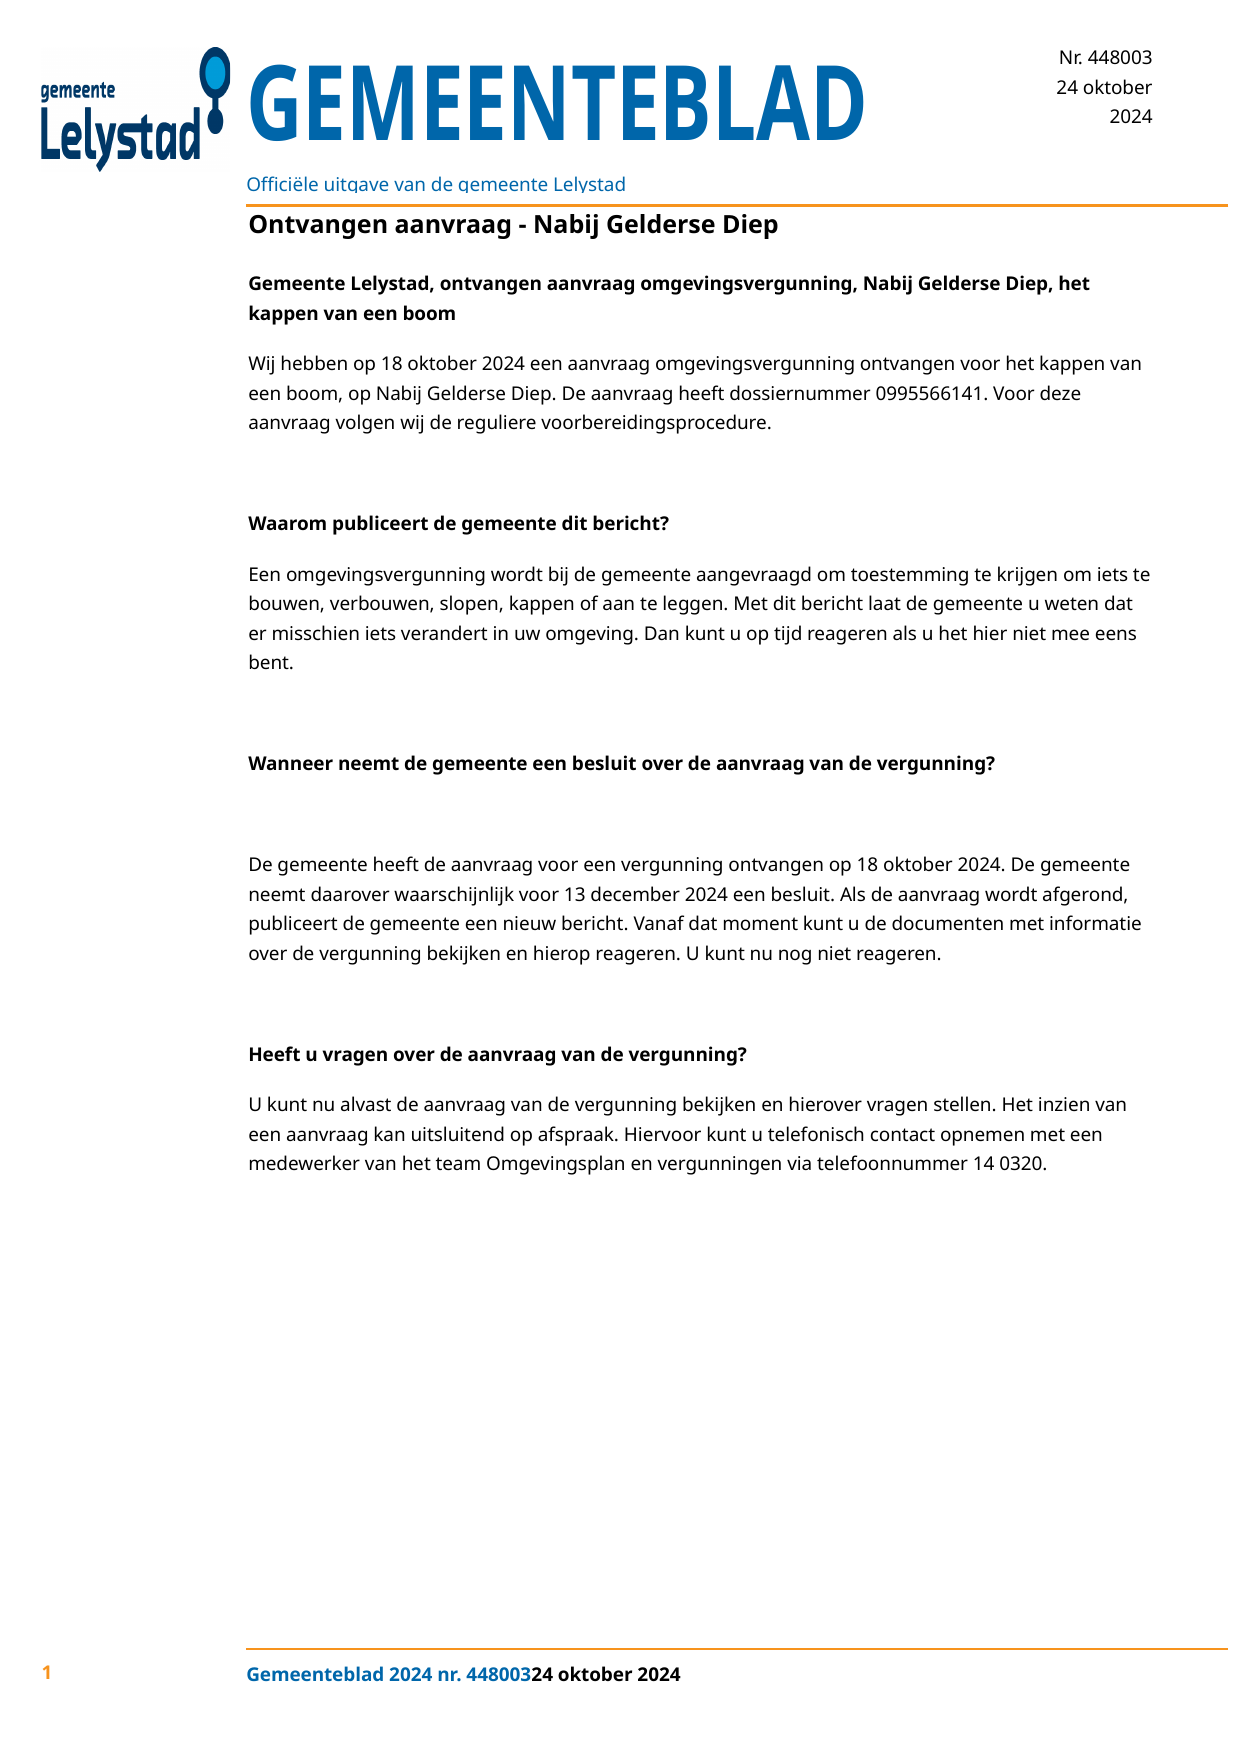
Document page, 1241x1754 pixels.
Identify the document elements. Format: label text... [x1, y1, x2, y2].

text U kunt nu alvast de aanvraag van de vergunning bekijken en hierover vragen stellen. Het inzien van een aanvraag kan uitsluitend op afspraak. Hiervoor kunt u telefonisch contact opnemen met een medewerker van het team Omgevingsplan en vergunningen via telefoonnummer 14 0320. [248, 1091, 1152, 1176]
picture [41, 47, 231, 172]
text Ontvangen aanvraag - Nabij Gelderse Diep [248, 207, 1152, 241]
text Waarom publiceert de gemeente dit bericht? [248, 510, 1152, 536]
text De gemeente heeft de aanvraag voor een vergunning ontvangen op 18 oktober 2024. De gemeente neemt daarover waarschijnlijk voor 13 december 2024 een besluit. Als de aanvraag wordt afgerond, publiceert de gemeente een nieuw bericht. Vanaf dat moment kunt u de documenten met informatie over de vergunning bekijken en hierop reageren. U kunt nu nog niet reageren. [248, 851, 1152, 966]
text Wij hebben op 18 oktober 2024 een aanvraag omgevingsvergunning ontvangen voor het kappen van een boom, op Nabij Gelderse Diep. De aanvraag heeft dossiernummer 0995566141. Voor deze aanvraag volgen wij de reguliere voorbereidingsprocedure. [248, 350, 1152, 435]
text Een omgevingsvergunning wordt bij de gemeente aangevraagd om toestemming te krijgen om iets te bouwen, verbouwen, slopen, kappen of aan te leggen. Met dit bericht laat de gemeente u weten dat er misschien iets verandert in uw omgeving. Dan kunt u op tijd reageren als u het hier niet mee eens bent. [248, 561, 1152, 675]
text Wanneer neemt de gemeente een besluit over de aanvraag van de vergunning? [248, 750, 1152, 776]
text Heeft u vragen over de aanvraag van de vergunning? [248, 1041, 1152, 1066]
text Gemeente Lelystad, ontvangen aanvraag omgevingsvergunning, Nabij Gelderse Diep, het kappen van een boom [248, 270, 1152, 326]
